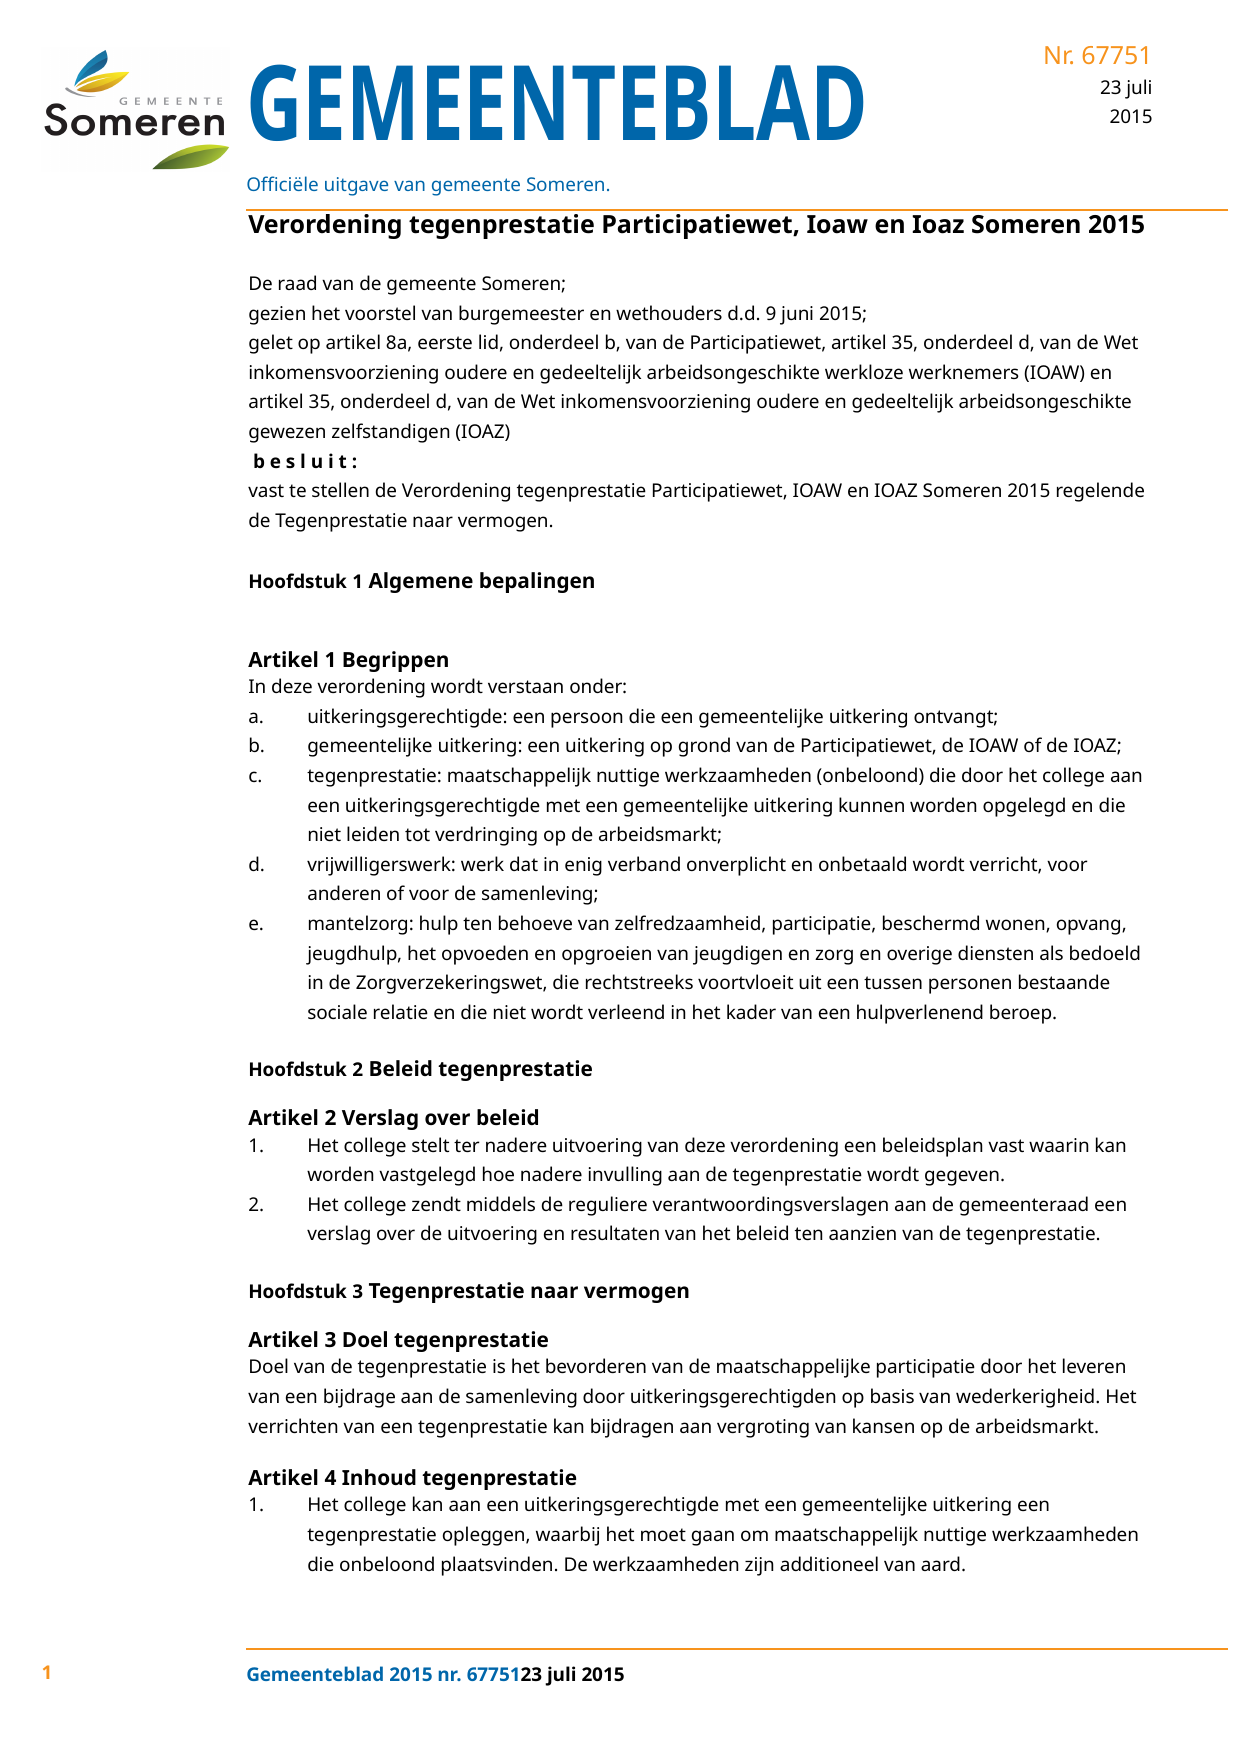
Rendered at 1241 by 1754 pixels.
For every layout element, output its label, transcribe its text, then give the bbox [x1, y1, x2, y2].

list Het college zendt middels de reguliere verantwoordingsverslagen aan de gemeenteraad een verslag over de uitvoering en resultaten van het beleid ten aanzien van de tegenprestatie. [248, 1191, 1152, 1246]
text Doel van de tegenprestatie is het bevorderen van de maatschappelijke participatie door het leveren van een bijdrage aan de samenleving door uitkeringsgerechtigden op basis van wederkerigheid. Het verrichten van een tegenprestatie kan bijdragen aan vergroting van kansen op de arbeidsmarkt. [248, 1354, 1152, 1438]
list Het college stelt ter nadere uitvoering van deze verordening een beleidsplan vast waarin kan worden vastgelegd hoe nadere invulling aan de tegenprestatie wordt gegeven. [248, 1132, 1152, 1187]
text gelet op artikel 8a, eerste lid, onderdeel b, van de Participatiewet, artikel 35, onderdeel d, van de Wet inkomensvoorziening oudere en gedeeltelijk arbeidsongeschikte werkloze werknemers (IOAW) en artikel 35, onderdeel d, van de Wet inkomensvoorziening oudere en gedeeltelijk arbeidsongeschikte gewezen zelfstandigen (IOAZ) [248, 329, 1152, 444]
text Artikel 4 Inhoud tegenprestatie [248, 1463, 1152, 1492]
text Artikel 2 Verslag over beleid [248, 1103, 1152, 1132]
list uitkeringsgerechtigde: een persoon die een gemeentelijke uitkering ontvangt; [248, 703, 1152, 729]
text Artikel 1 Begrippen [248, 645, 1152, 673]
text Hoofdstuk 3 Tegenprestatie naar vermogen [248, 1276, 1152, 1304]
picture [41, 47, 231, 172]
text De raad van de gemeente Someren; [248, 270, 1152, 296]
text In deze verordening wordt verstaan onder: [248, 673, 1152, 699]
list Het college kan aan een uitkeringsgerechtigde met een gemeentelijke uitkering een tegenprestatie opleggen, waarbij het moet gaan om maatschappelijk nuttige werkzaamheden die onbeloond plaatsvinden. De werkzaamheden zijn additioneel van aard. [248, 1492, 1152, 1577]
text Hoofdstuk 2 Beleid tegenprestatie [248, 1054, 1152, 1083]
list mantelzorg: hulp ten behoeve van zelfredzaamheid, participatie, beschermd wonen, opvang, jeugdhulp, het opvoeden en opgroeien van jeugdigen en zorg en overige diensten als bedoeld in de Zorgverzekeringswet, die rechtstreeks voortvloeit uit een tussen personen bestaande sociale relatie en die niet wordt verleend in het kader van een hulpverlenend beroep. [248, 910, 1152, 1024]
text Hoofdstuk 1 Algemene bepalingen [248, 566, 1152, 594]
text gezien het voorstel van burgemeester en wethouders d.d. 9 juni 2015; [248, 300, 1152, 326]
text b e s l u i t : [248, 448, 1152, 473]
list vrijwilligerswerk: werk dat in enig verband onverplicht en onbetaald wordt verricht, voor anderen of voor de samenleving; [248, 851, 1152, 906]
list gemeentelijke uitkering: een uitkering op grond van de Participatiewet, de IOAW of de IOAZ; [248, 733, 1152, 758]
text vast te stellen de Verordening tegenprestatie Participatiewet, IOAW en IOAZ Someren 2015 regelende de Tegenprestatie naar vermogen. [248, 477, 1152, 533]
text Artikel 3 Doel tegenprestatie [248, 1325, 1152, 1354]
list tegenprestatie: maatschappelijk nuttige werkzaamheden (onbeloond) die door het college aan een uitkeringsgerechtigde met een gemeentelijke uitkering kunnen worden opgelegd en die niet leiden tot verdringing op de arbeidsmarkt; [248, 762, 1152, 847]
text Verordening tegenprestatie Participatiewet, Ioaw en Ioaz Someren 2015 [248, 211, 1152, 241]
